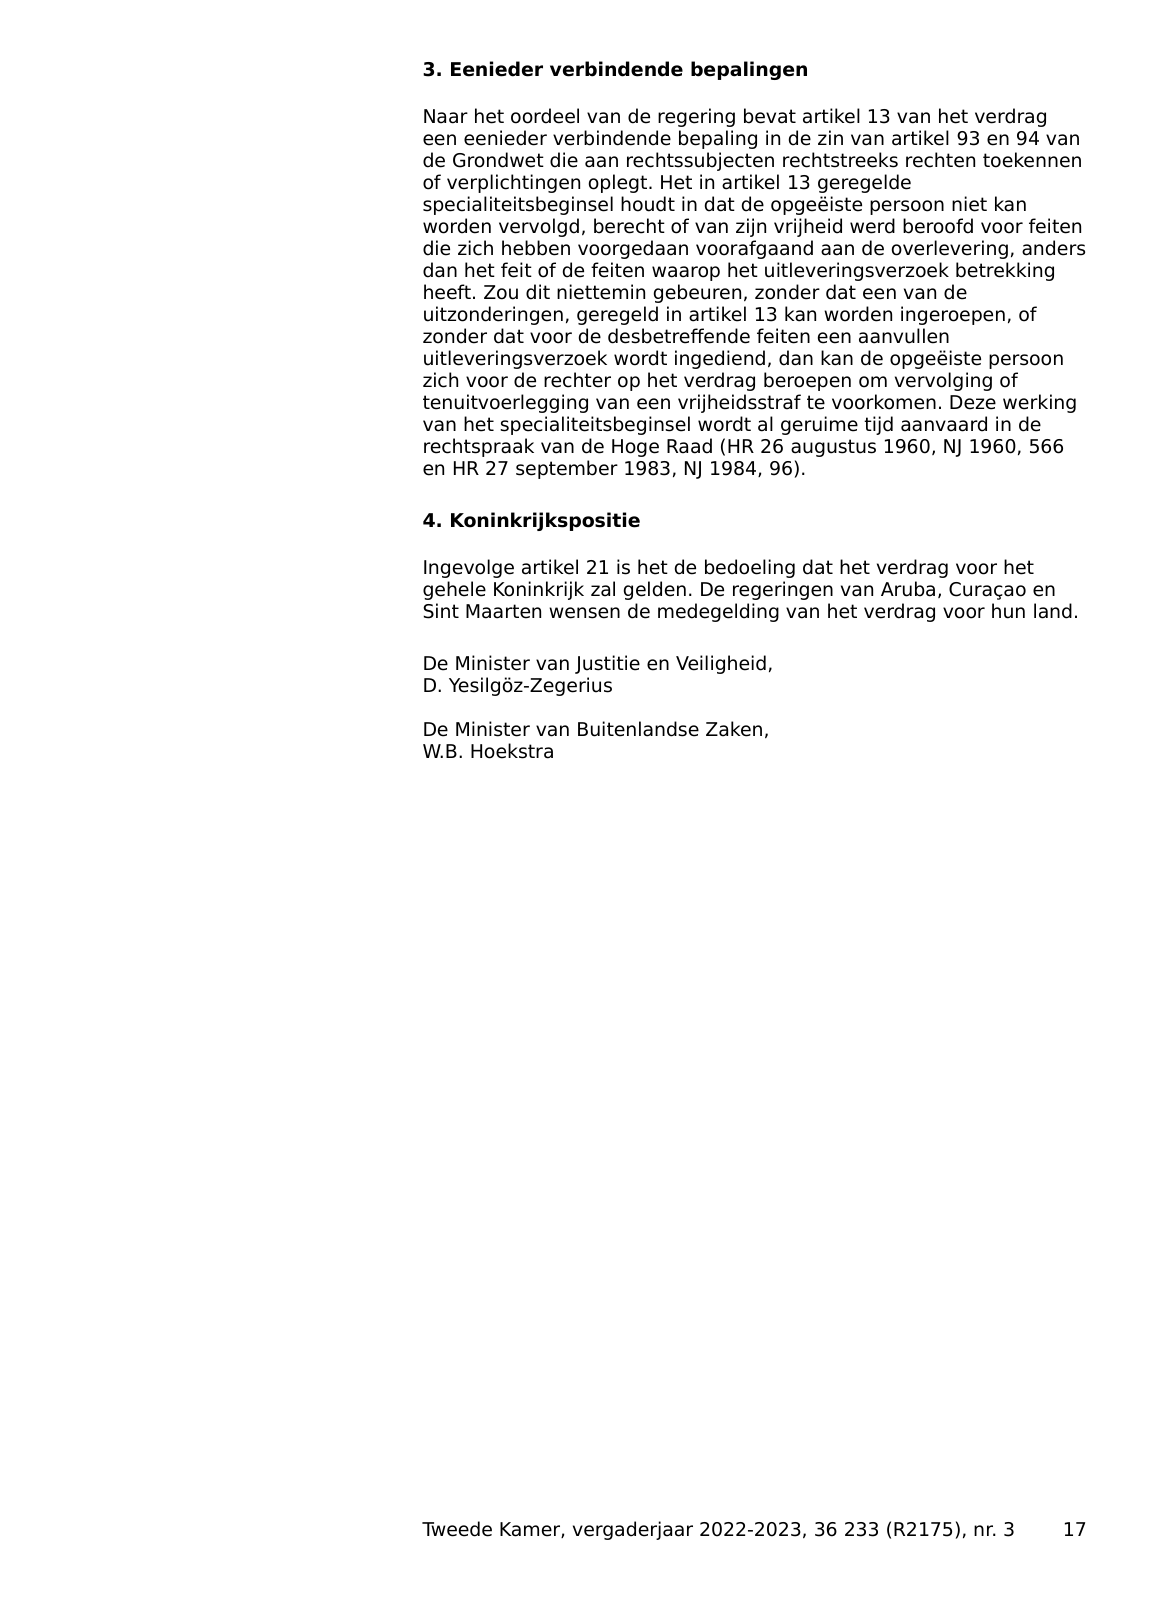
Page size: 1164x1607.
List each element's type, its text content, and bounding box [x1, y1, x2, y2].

text De Minister van Justitie en Veiligheid, D. Yesilgöz-Zegerius [422, 653, 1087, 697]
text De Minister van Buitenlandse Zaken, W.B. Hoekstra [422, 719, 1087, 763]
text Ingevolge artikel 21 is het de bedoeling dat het verdrag voor het gehele Koninkrijk zal gelden. De regeringen van Aruba, Curaçao en Sint Maarten wensen de medegelding van het verdrag voor hun land. [422, 557, 1087, 623]
text Naar het oordeel van de regering bevat artikel 13 van het verdrag een eenieder verbindende bepaling in de zin van artikel 93 en 94 van de Grondwet die aan rechtssubjecten rechtstreeks rechten toekennen of verplichtingen oplegt. Het in artikel 13 geregelde specialiteitsbeginsel houdt in dat de opgeëiste persoon niet kan worden vervolgd, berecht of van zijn vrijheid werd beroofd voor feiten die zich hebben voorgedaan voorafgaand aan de overlevering, anders dan het feit of de feiten waarop het uitleveringsverzoek betrekking heeft. Zou dit niettemin gebeuren, zonder dat een van de uitzonderingen, geregeld in artikel 13 kan worden ingeroepen, of zonder dat voor de desbetreffende feiten een aanvullen uitleveringsverzoek wordt ingediend, dan kan de opgeëiste persoon zich voor de rechter op het verdrag beroepen om vervolging of tenuitvoerlegging van een vrijheidsstraf te voorkomen. Deze werking van het specialiteitsbeginsel wordt al geruime tijd aanvaard in de rechtspraak van de Hoge Raad (HR 26 augustus 1960, NJ 1960, 566 en HR 27 september 1983, NJ 1984, 96). [422, 106, 1087, 480]
subtitle 3. Eenieder verbindende bepalingen [422, 59, 1087, 81]
subtitle 4. Koninkrijkspositie [422, 510, 1087, 532]
